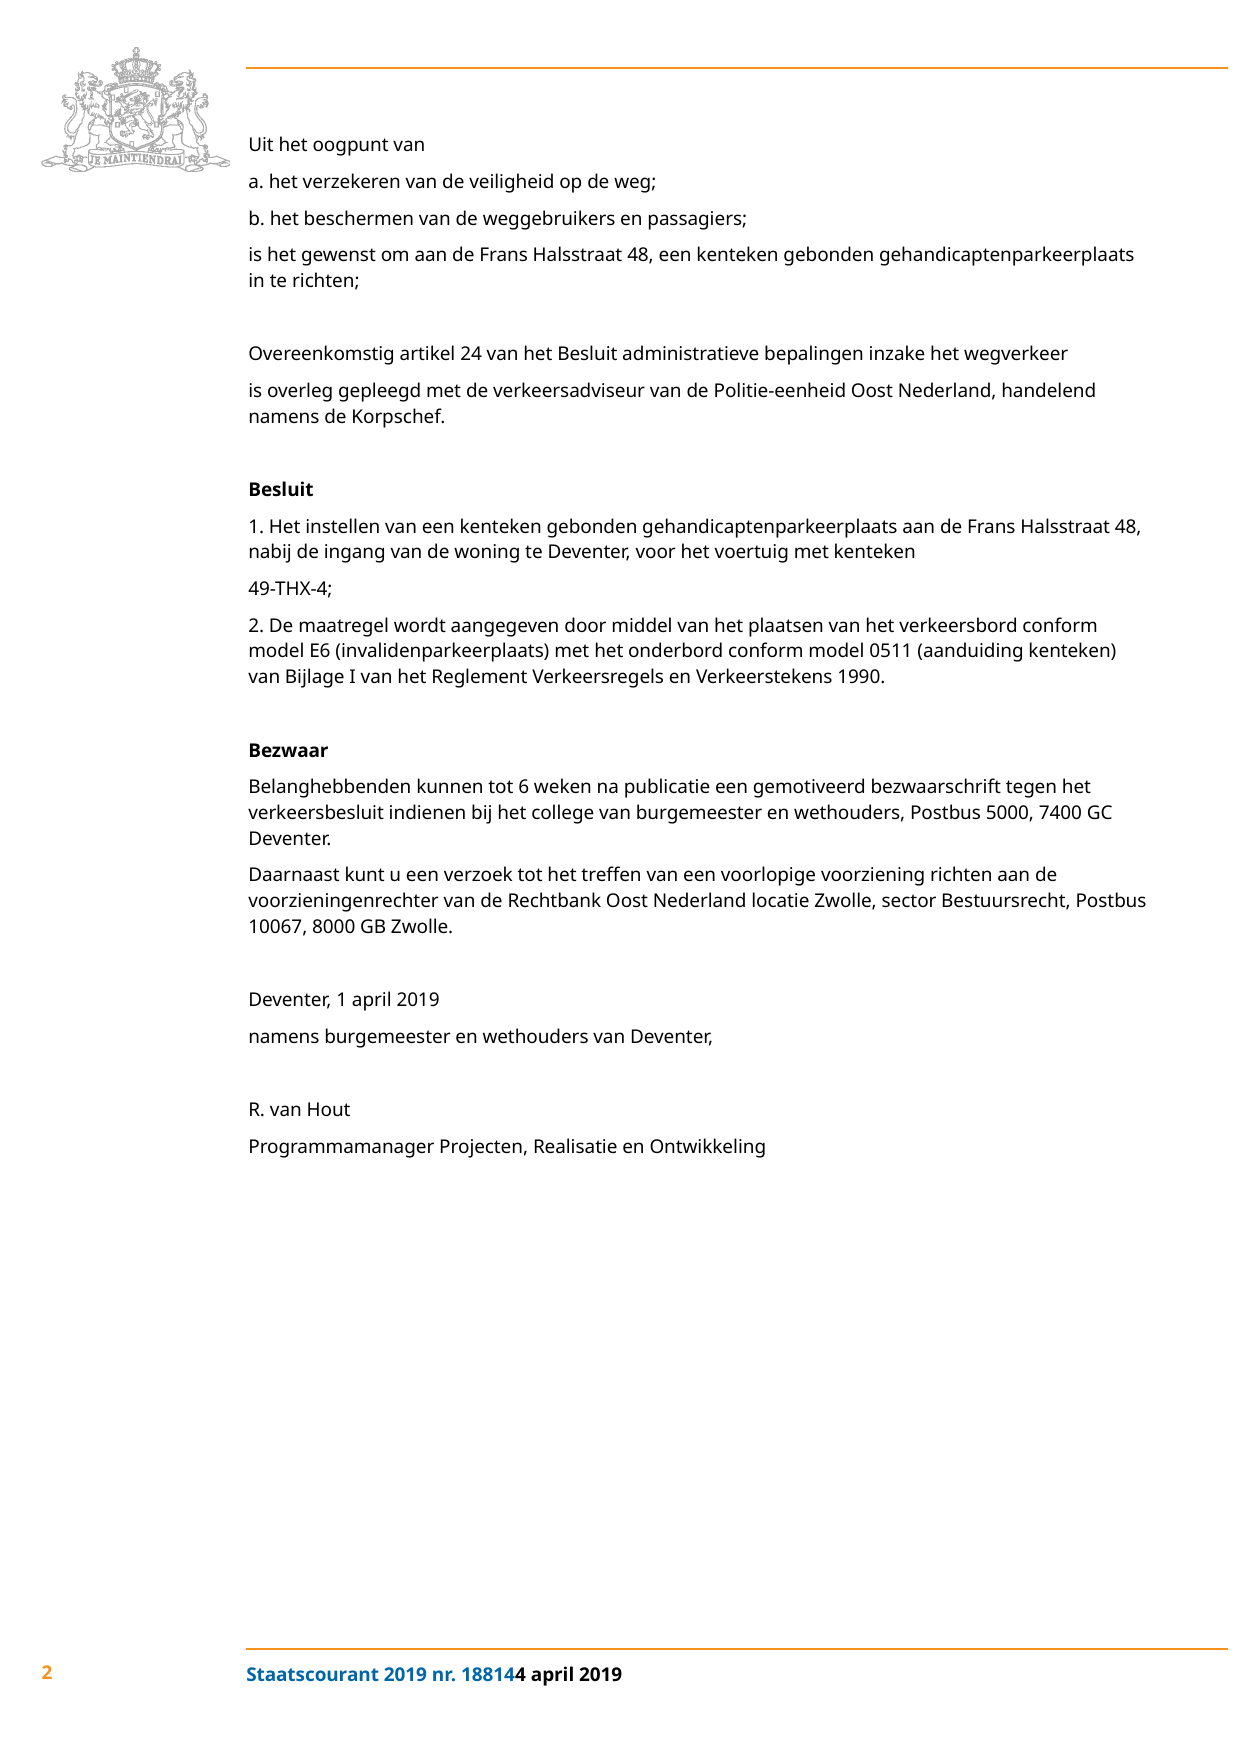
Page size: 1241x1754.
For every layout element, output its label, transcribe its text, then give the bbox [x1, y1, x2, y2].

text b. het beschermen van de weggebruikers en passagiers; [248, 205, 1152, 231]
text is het gewenst om aan de Frans Halsstraat 48, een kenteken gebonden gehandicaptenparkeerplaats in te richten; [248, 241, 1152, 293]
text Uit het oogpunt van [248, 131, 1152, 157]
text 2. De maatregel wordt aangegeven door middel van het plaatsen van het verkeersbord conform model E6 (invalidenparkeerplaats) met het onderbord conform model 0511 (aanduiding kenteken) van Bijlage I van het Reglement Verkeersregels en Verkeerstekens 1990. [248, 612, 1152, 689]
text 49-THX-4; [248, 575, 1152, 601]
text 1. Het instellen van een kenteken gebonden gehandicaptenparkeerplaats aan de Frans Halsstraat 48, nabij de ingang van de woning te Deventer, voor het voertuig met kenteken [248, 513, 1152, 564]
text namens burgemeester en wethouders van Deventer, [248, 1023, 1152, 1049]
text is overleg gepleegd met de verkeersadviseur van de Politie-eenheid Oost Nederland, handelend namens de Korpschef. [248, 377, 1152, 429]
picture [41, 47, 231, 172]
text Deventer, 1 april 2019 [248, 986, 1152, 1012]
text Daarnaast kunt u een verzoek tot het treffen van een voorlopige voorziening richten aan de voorzieningenrechter van de Rechtbank Oost Nederland locatie Zwolle, sector Bestuursrecht, Postbus 10067, 8000 GB Zwolle. [248, 862, 1152, 939]
text a. het verzekeren van de veiligheid op de weg; [248, 168, 1152, 194]
text Bezwaar [248, 737, 1152, 762]
text Overeenkomstig artikel 24 van het Besluit administratieve bepalingen inzake het wegverkeer [248, 341, 1152, 366]
text R. van Hout [248, 1096, 1152, 1122]
text Besluit [248, 476, 1152, 502]
text Programmamanager Projecten, Realisatie en Ontwikkeling [248, 1133, 1152, 1159]
text Belanghebbenden kunnen tot 6 weken na publicatie een gemotiveerd bezwaarschrift tegen het verkeersbesluit indienen bij het college van burgemeester en wethouders, Postbus 5000, 7400 GC Deventer. [248, 773, 1152, 851]
